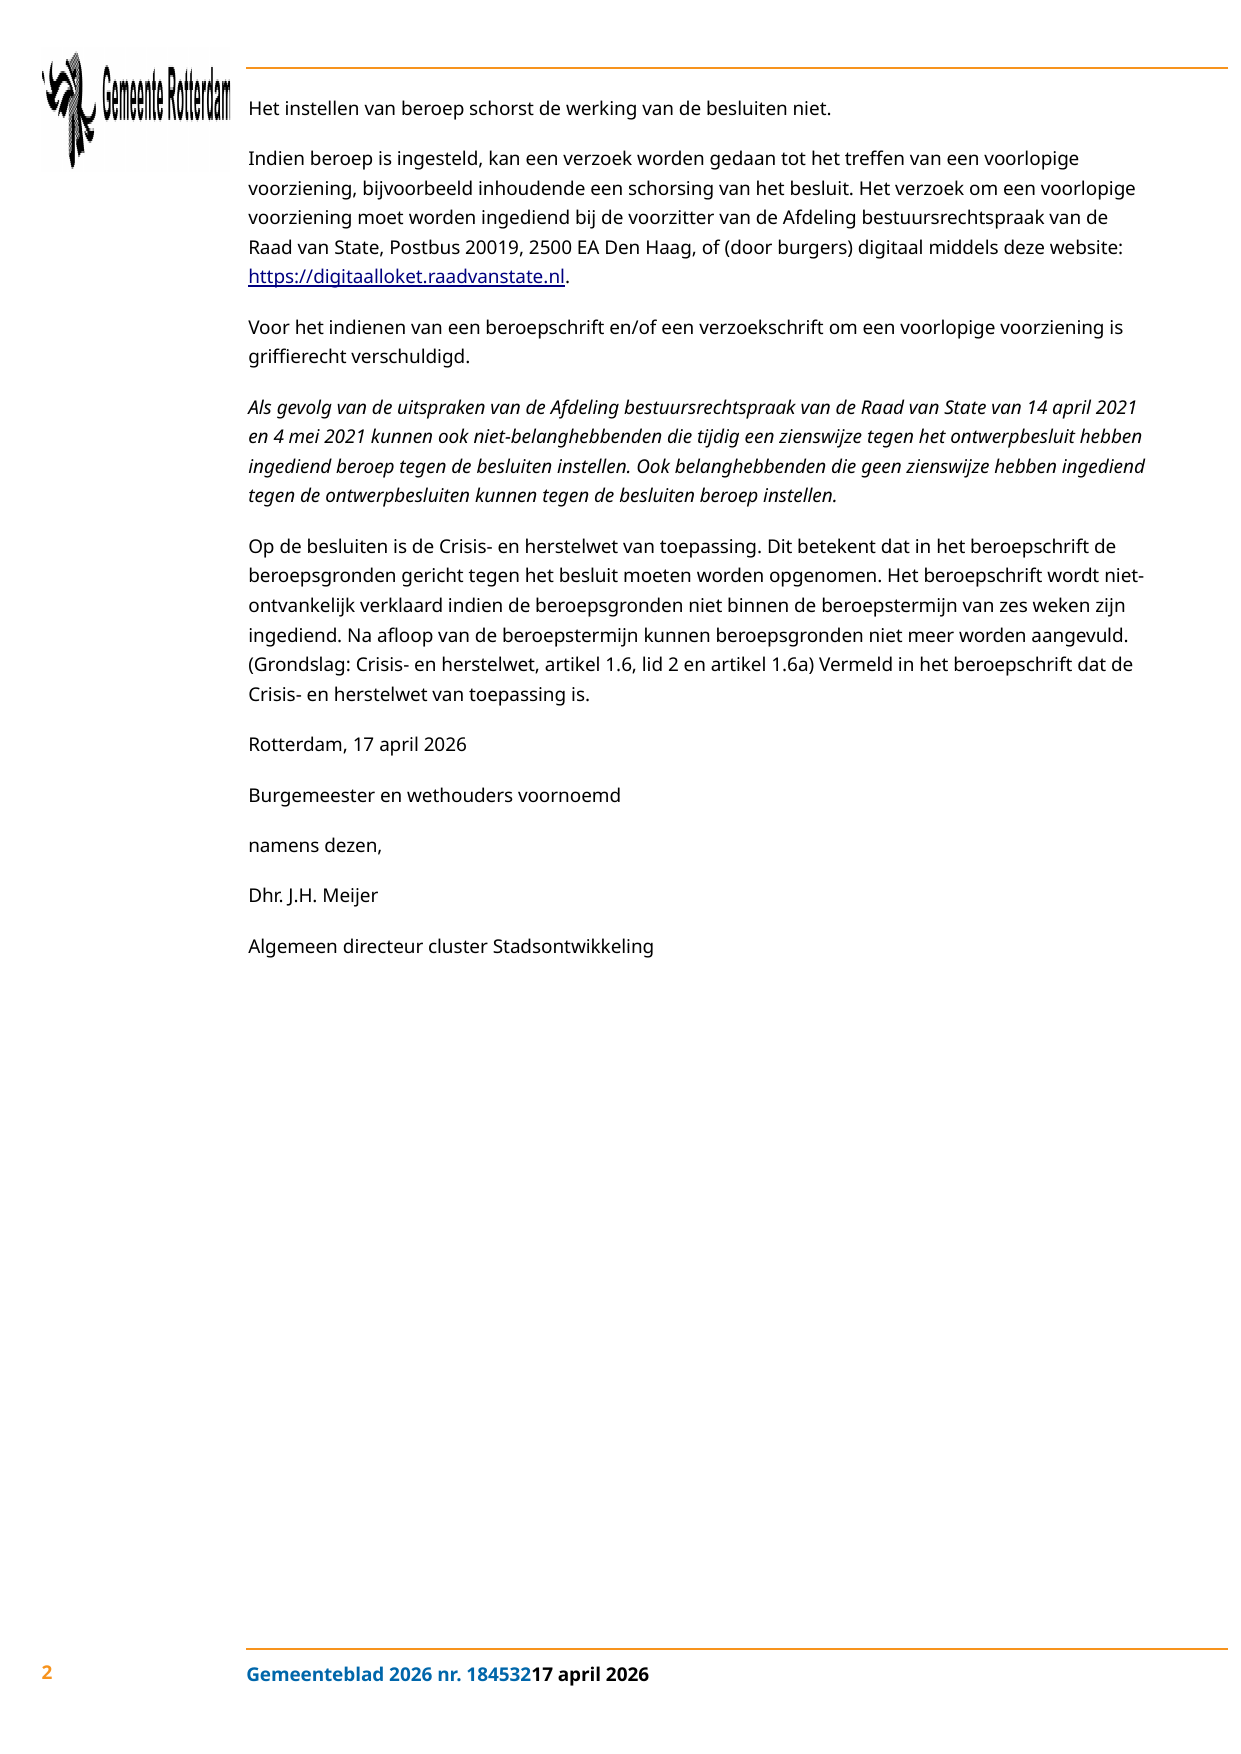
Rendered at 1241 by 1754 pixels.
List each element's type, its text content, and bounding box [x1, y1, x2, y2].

text Als gevolg van de uitspraken van de Afdeling bestuursrechtspraak van de Raad van State van 14 april 2021 en 4 mei 2021 kunnen ook niet-belanghebbenden die tijdig een zienswijze tegen het ontwerpbesluit hebben ingediend beroep tegen de besluiten instellen. Ook belanghebbenden die geen zienswijze hebben ingediend tegen de ontwerpbesluiten kunnen tegen de besluiten beroep instellen. [248, 394, 1152, 508]
text namens dezen, [248, 832, 1152, 858]
picture [41, 47, 231, 172]
text Algemeen directeur cluster Stadsontwikkeling [248, 933, 1152, 959]
text Dhr. J.H. Meijer [248, 883, 1152, 908]
text Rotterdam, 17 april 2026 [248, 731, 1152, 757]
text Het instellen van beroep schorst de werking van de besluiten niet. [248, 95, 1152, 121]
text Op de besluiten is de Crisis- en herstelwet van toepassing. Dit betekent dat in het beroepschrift de beroepsgronden gericht tegen het besluit moeten worden opgenomen. Het beroepschrift wordt niet-ontvankelijk verklaard indien de beroepsgronden niet binnen de beroepstermijn van zes weken zijn ingediend. Na afloop van de beroepstermijn kunnen beroepsgronden niet meer worden aangevuld. (Grondslag: Crisis- en herstelwet, artikel 1.6, lid 2 en artikel 1.6a) Vermeld in het beroepschrift dat de Crisis- en herstelwet van toepassing is. [248, 533, 1152, 707]
text Voor het indienen van een beroepschrift en/of een verzoekschrift om een voorlopige voorziening is griffierecht verschuldigd. [248, 314, 1152, 369]
text Burgemeester en wethouders voornoemd [248, 782, 1152, 808]
text Indien beroep is ingesteld, kan een verzoek worden gedaan tot het treffen van een voorlopige voorziening, bijvoorbeeld inhoudende een schorsing van het besluit. Het verzoek om een voorlopige voorziening moet worden ingediend bij de voorzitter van de Afdeling bestuursrechtspraak van de Raad van State, Postbus 20019, 2500 EA Den Haag, of (door burgers) digitaal middels deze website: https://digitaalloket.raadvanstate.nl. [248, 145, 1152, 289]
